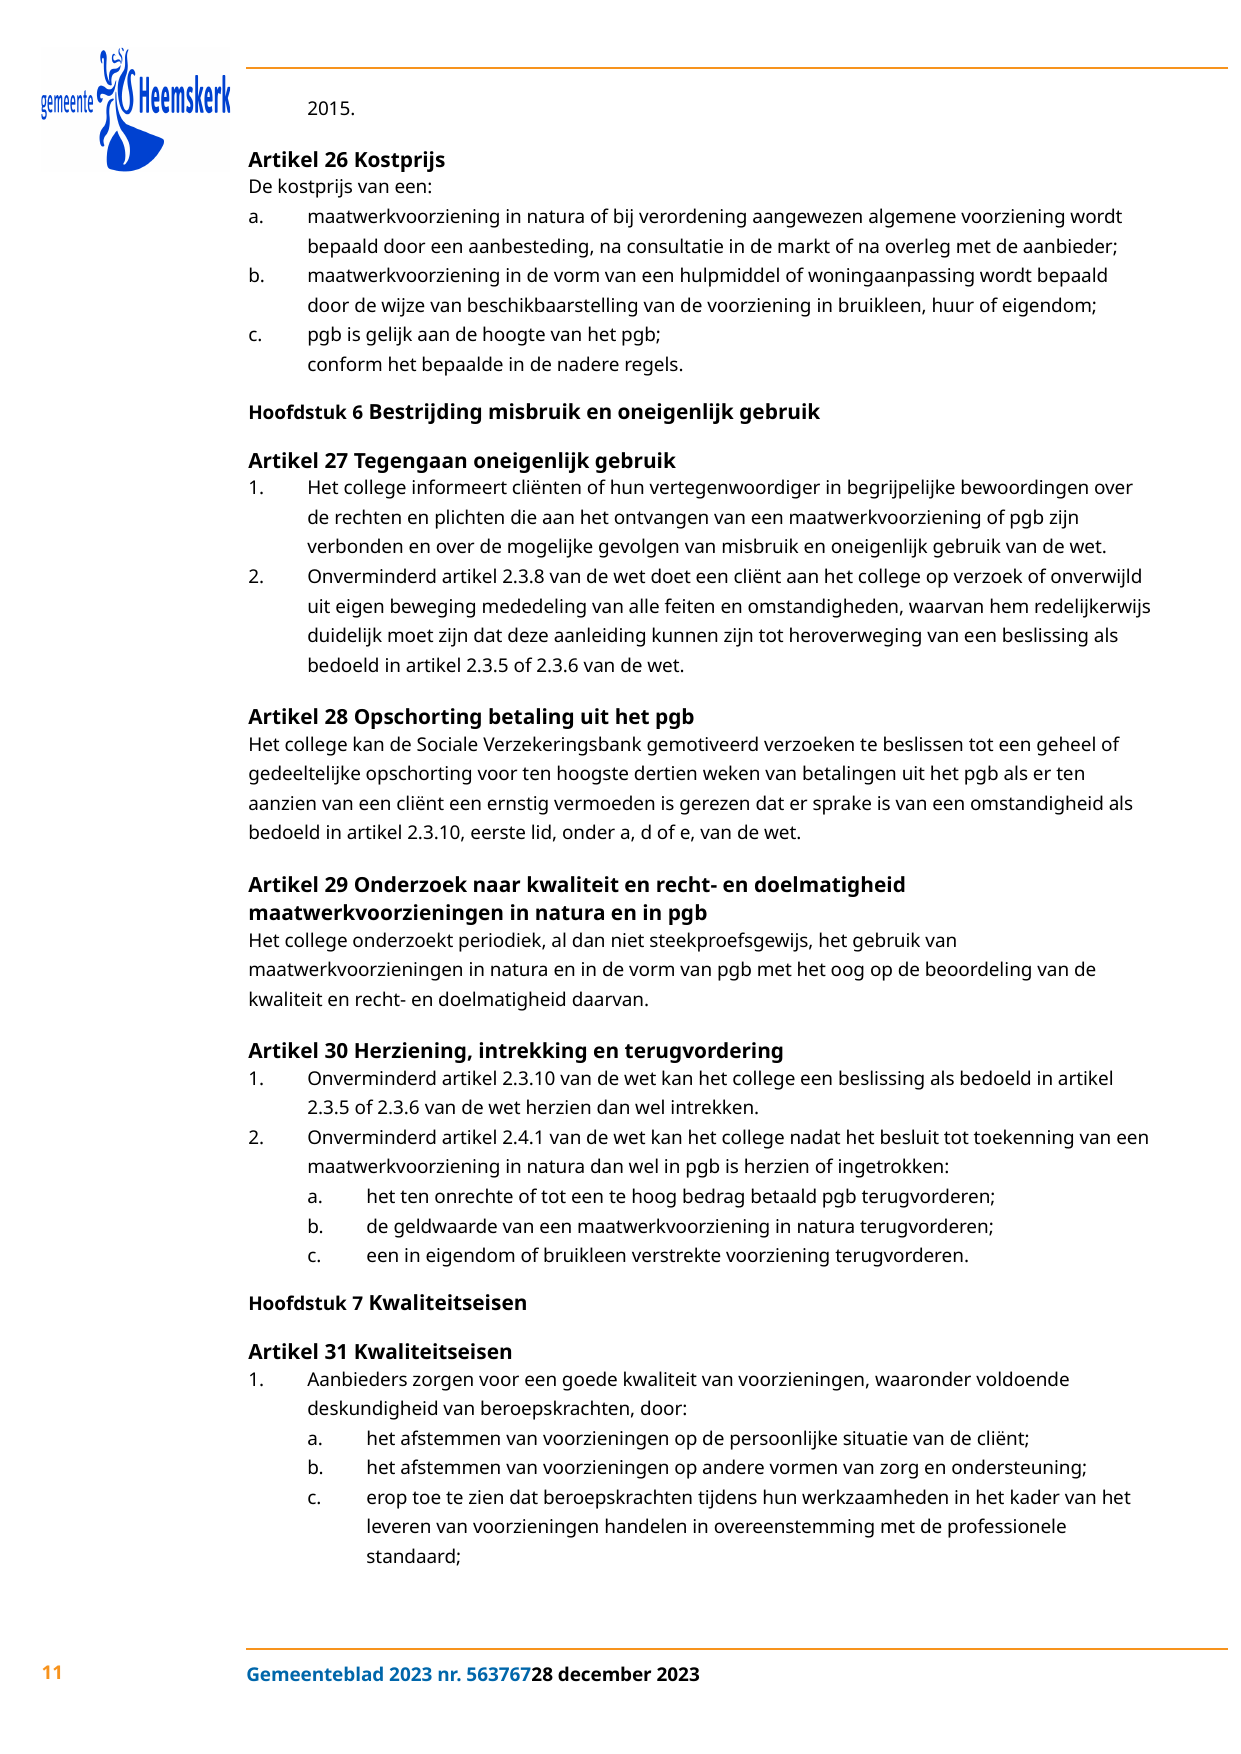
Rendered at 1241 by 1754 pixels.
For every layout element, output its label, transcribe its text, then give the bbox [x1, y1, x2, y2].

list pgb is gelijk aan de hoogte van het pgb; [248, 322, 1152, 347]
list het afstemmen van voorzieningen op andere vormen van zorg en ondersteuning; [307, 1454, 1152, 1480]
list het ten onrechte of tot een te hoog bedrag betaald pgb terugvorderen; [307, 1183, 1152, 1209]
text Artikel 27 Tegengaan oneigenlijk gebruik [248, 446, 1152, 474]
list Het college informeert cliënten of hun vertegenwoordiger in begrijpelijke bewoordingen over de rechten en plichten die aan het ontvangen van een maatwerkvoorziening of pgb zijn verbonden en over de mogelijke gevolgen van misbruik en oneigenlijk gebruik van de wet. [248, 474, 1152, 559]
list Onverminderd artikel 2.3.8 van de wet doet een cliënt aan het college op verzoek of onverwijld uit eigen beweging mededeling van alle feiten en omstandigheden, waarvan hem redelijkerwijs duidelijk moet zijn dat deze aanleiding kunnen zijn tot heroverweging van een beslissing als bedoeld in artikel 2.3.5 of 2.3.6 van de wet. [248, 563, 1152, 678]
list Onverminderd artikel 2.4.1 van de wet kan het college nadat het besluit tot toekenning van een maatwerkvoorziening in natura dan wel in pgb is herzien of ingetrokken: [248, 1124, 1152, 1179]
text Artikel 31 Kwaliteitseisen [248, 1337, 1152, 1366]
text Artikel 30 Herziening, intrekking en terugvordering [248, 1036, 1152, 1065]
text Het college kan de Sociale Verzekeringsbank gemotiveerd verzoeken te beslissen tot een geheel of gedeeltelijke opschorting voor ten hoogste dertien weken van betalingen uit het pgb als er ten aanzien van een cliënt een ernstig vermoeden is gerezen dat er sprake is van een omstandigheid als bedoeld in artikel 2.3.10, eerste lid, onder a, d of e, van de wet. [248, 731, 1152, 845]
list Onverminderd artikel 2.3.10 van de wet kan het college een beslissing als bedoeld in artikel 2.3.5 of 2.3.6 van de wet herzien dan wel intrekken. [248, 1065, 1152, 1120]
text Artikel 26 Kostprijs [248, 145, 1152, 174]
text Hoofdstuk 6 Bestrijding misbruik en oneigenlijk gebruik [248, 397, 1152, 425]
list maatwerkvoorziening in de vorm van een hulpmiddel of woningaanpassing wordt bepaald door de wijze van beschikbaarstelling van de voorziening in bruikleen, huur of eigendom; [248, 262, 1152, 318]
picture [41, 47, 231, 172]
text Artikel 29 Onderzoek naar kwaliteit en recht- en doelmatigheid maatwerkvoorzieningen in natura en in pgb [248, 870, 1152, 927]
list maatwerkvoorziening in natura of bij verordening aangewezen algemene voorziening wordt bepaald door een aanbesteding, na consultatie in de markt of na overleg met de aanbieder; [248, 203, 1152, 258]
list conform het bepaalde in de nadere regels. [248, 351, 1152, 377]
text Het college onderzoekt periodiek, al dan niet steekproefsgewijs, het gebruik van maatwerkvoorzieningen in natura en in de vorm van pgb met het oog op de beoordeling van de kwaliteit en recht- en doelmatigheid daarvan. [248, 927, 1152, 1012]
text Artikel 28 Opschorting betaling uit het pgb [248, 702, 1152, 731]
list 2015. [248, 95, 1152, 121]
list erop toe te zien dat beroepskrachten tijdens hun werkzaamheden in het kader van het leveren van voorzieningen handelen in overeenstemming met de professionele standaard; [307, 1484, 1152, 1569]
list de geldwaarde van een maatwerkvoorziening in natura terugvorderen; [307, 1213, 1152, 1238]
text Hoofdstuk 7 Kwaliteitseisen [248, 1288, 1152, 1316]
list het afstemmen van voorzieningen op de persoonlijke situatie van de cliënt; [307, 1425, 1152, 1451]
text De kostprijs van een: [248, 174, 1152, 199]
list Aanbieders zorgen voor een goede kwaliteit van voorzieningen, waaronder voldoende deskundigheid van beroepskrachten, door: [248, 1366, 1152, 1421]
list een in eigendom of bruikleen verstrekte voorziening terugvorderen. [307, 1242, 1152, 1268]
